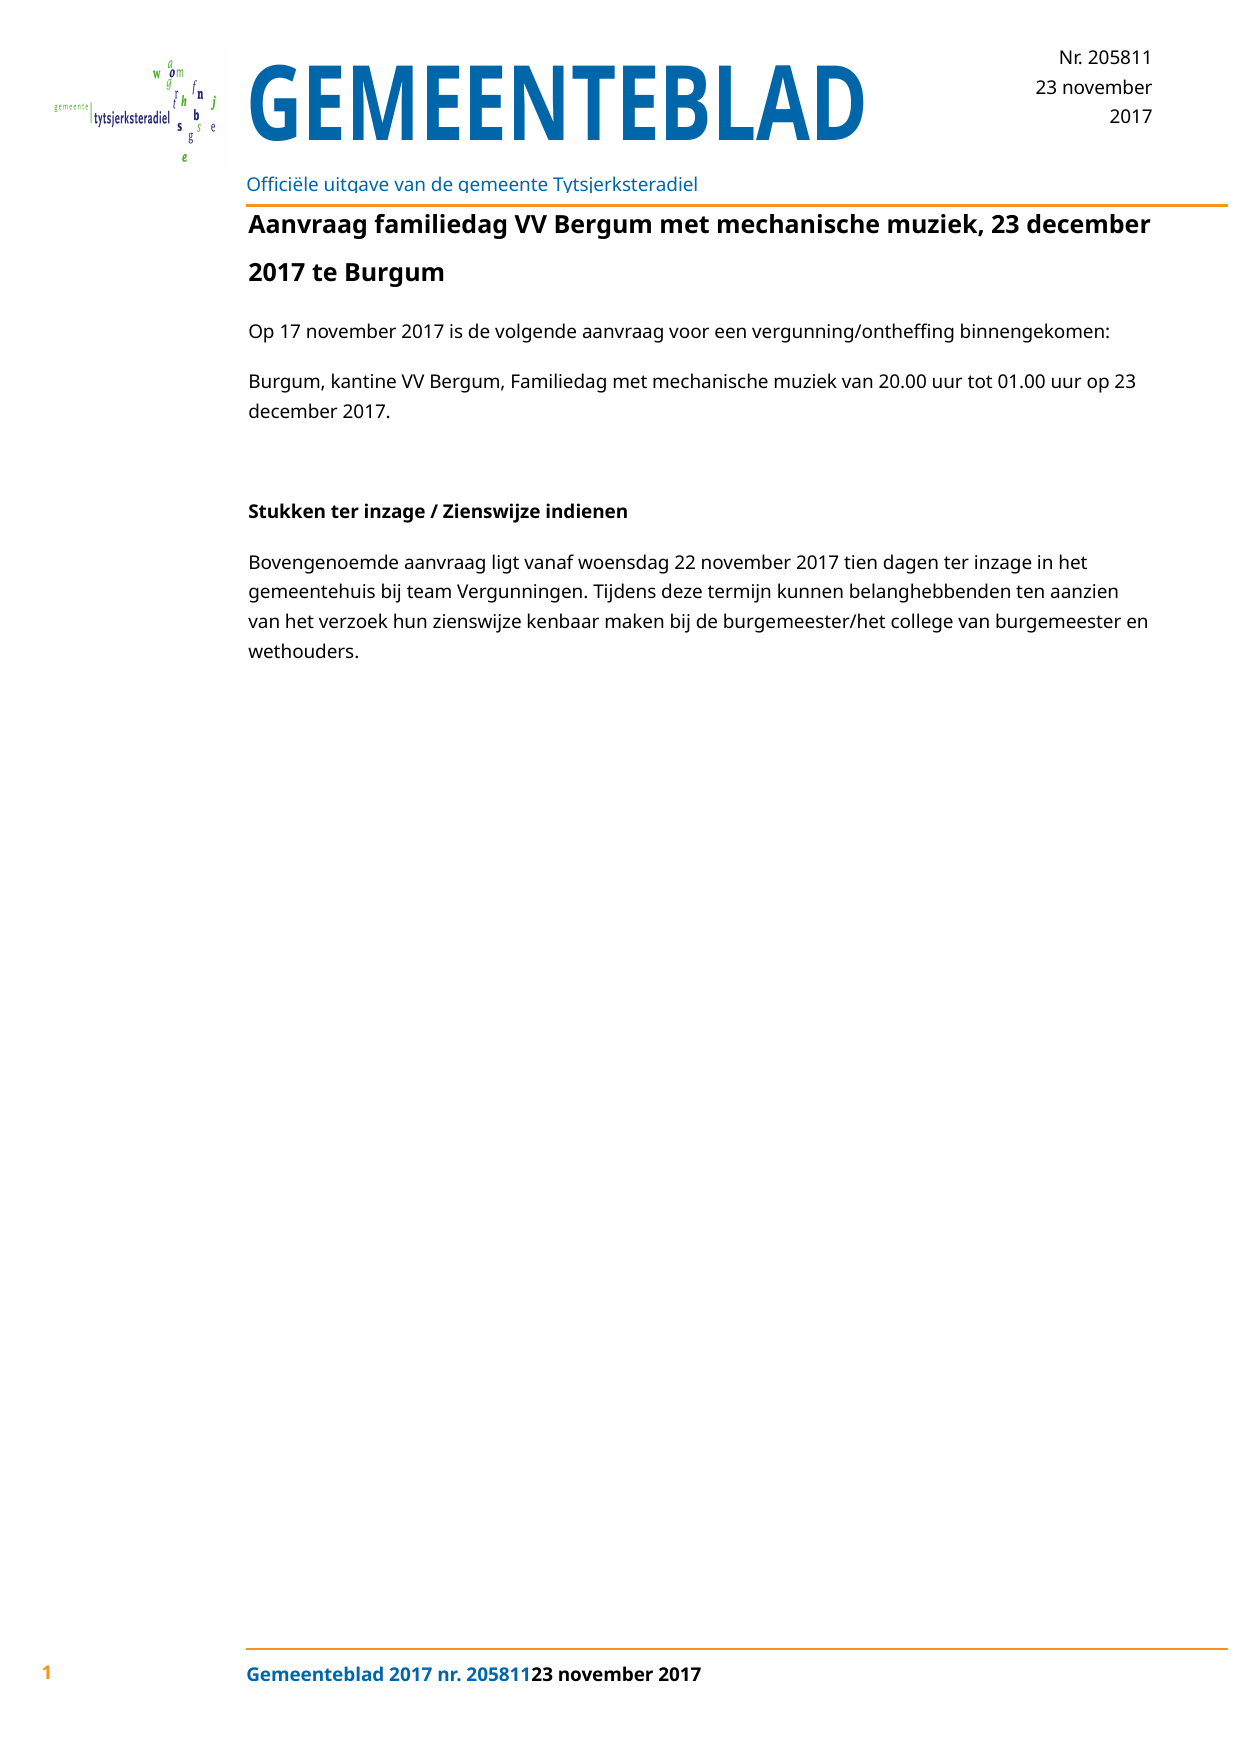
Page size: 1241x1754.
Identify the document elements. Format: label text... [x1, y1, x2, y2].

text Aanvraag familiedag VV Bergum met mechanische muziek, 23 december 2017 te Burgum [248, 207, 1152, 288]
text Bovengenoemde aanvraag ligt vanaf woensdag 22 november 2017 tien dagen ter inzage in het gemeentehuis bij team Vergunningen. Tijdens deze termijn kunnen belanghebbenden ten aanzien van het verzoek hun zienswijze kenbaar maken bij de burge­meester/het college van burgemeester en wethouders. [248, 549, 1152, 664]
picture [41, 47, 231, 172]
text Op 17 november 2017 is de volgende aanvraag voor een vergunning/ontheffing binnengekomen: [248, 318, 1152, 344]
text Burgum, kantine VV Bergum, Familiedag met mechanische muziek van 20.00 uur tot 01.00 uur op 23 december 2017. [248, 368, 1152, 424]
text Stukken ter inzage / Zienswijze indienen [248, 499, 1152, 524]
